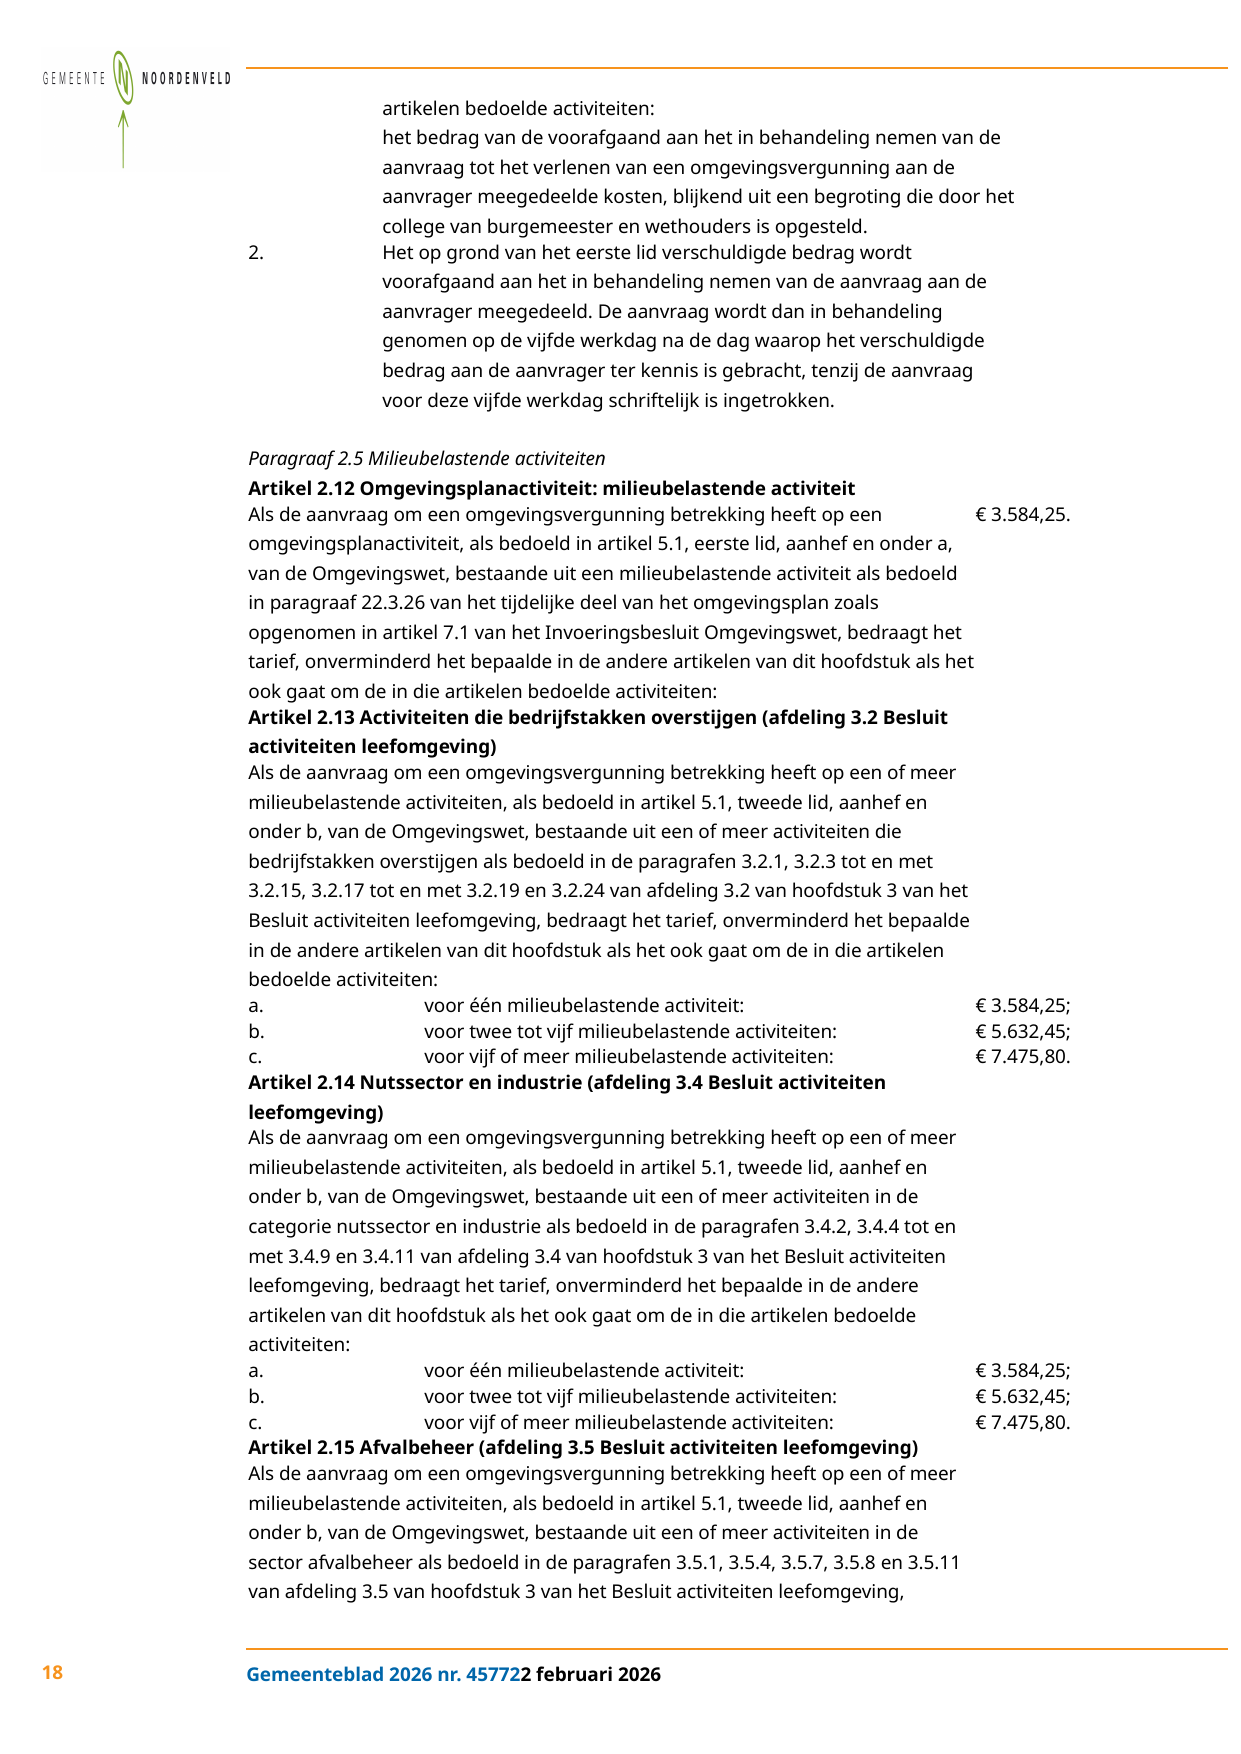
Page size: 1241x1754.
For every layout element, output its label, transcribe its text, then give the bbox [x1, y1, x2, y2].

table_cell voor vijf of meer milieubelastende activiteiten: [424, 1409, 975, 1434]
table_cell artikelen bedoelde activiteiten: het bedrag van de voorafgaand aan het in behandeling nemen van de aanvraag tot het verlenen van een omgevingsvergunning aan de aanvrager meegedeelde kosten, blijkend uit een begroting die door het college van burgemeester en wethouders is opgesteld. [382, 95, 1017, 239]
table_cell a. [248, 1358, 424, 1383]
table_cell Artikel 2.14 Nutssector en industrie (afdeling 3.4 Besluit activiteiten leefomgeving) [248, 1069, 975, 1124]
picture [41, 47, 231, 172]
table_cell [975, 1069, 1152, 1124]
table_cell voor twee tot vijf milieubelastende activiteiten: [424, 1383, 975, 1409]
table_cell a. [248, 992, 424, 1018]
table_cell Het op grond van het eerste lid verschuldigde bedrag wordt voorafgaand aan het in behandeling nemen van de aanvraag aan de aanvrager meegedeeld. De aanvraag wordt dan in behandeling genomen op de vijfde werkdag na de dag waarop het verschuldigde bedrag aan de aanvrager ter kennis is gebracht, tenzij de aanvraag voor deze vijfde werkdag schriftelijk is ingetrokken. [382, 239, 1017, 412]
table_cell [975, 1435, 1152, 1460]
table_cell c. [248, 1044, 424, 1069]
table_cell [248, 95, 382, 239]
text Paragraaf 2.5 Milieubelastende activiteiten [248, 445, 1152, 471]
table_cell [1018, 95, 1152, 239]
table_cell Als de aanvraag om een omgevingsvergunning betrekking heeft op een of meer milieubelastende activiteiten, als bedoeld in artikel 5.1, tweede lid, aanhef en onder b, van de Omgevingswet, bestaande uit een of meer activiteiten in de sector afvalbeheer als bedoeld in de paragrafen 3.5.1, 3.5.4, 3.5.7, 3.5.8 en 3.5.11 van afdeling 3.5 van hoofdstuk 3 van het Besluit activiteiten leefomgeving, [248, 1460, 975, 1604]
table_cell € 3.584,25; [975, 1358, 1152, 1383]
table_cell c. [248, 1409, 424, 1434]
table_cell € 3.584,25; [975, 992, 1152, 1018]
table_cell € 7.475,80. [975, 1409, 1152, 1434]
table_header Artikel 2.12 Omgevingsplanactiviteit: milieubelastende activiteit [248, 475, 975, 501]
table_cell Artikel 2.15 Afvalbeheer (afdeling 3.5 Besluit activiteiten leefomgeving) [248, 1435, 975, 1460]
table_cell Als de aanvraag om een omgevingsvergunning betrekking heeft op een of meer milieubelastende activiteiten, als bedoeld in artikel 5.1, tweede lid, aanhef en onder b, van de Omgevingswet, bestaande uit een of meer activiteiten in de categorie nutssector en industrie als bedoeld in de paragrafen 3.4.2, 3.4.4 tot en met 3.4.9 en 3.4.11 van afdeling 3.4 van hoofdstuk 3 van het Besluit activiteiten leefomgeving, bedraagt het tarief, onverminderd het bepaalde in de andere artikelen van dit hoofdstuk als het ook gaat om de in die artikelen bedoelde activiteiten: [248, 1125, 975, 1357]
table_cell Als de aanvraag om een omgevingsvergunning betrekking heeft op een of meer milieubelastende activiteiten, als bedoeld in artikel 5.1, tweede lid, aanhef en onder b, van de Omgevingswet, bestaande uit een of meer activiteiten die bedrijfstakken overstijgen als bedoeld in de paragrafen 3.2.1, 3.2.3 tot en met 3.2.15, 3.2.17 tot en met 3.2.19 en 3.2.24 van afdeling 3.2 van hoofdstuk 3 van het Besluit activiteiten leefomgeving, bedraagt het tarief, onverminderd het bepaalde in de andere artikelen van dit hoofdstuk als het ook gaat om de in die artikelen bedoelde activiteiten: [248, 759, 975, 992]
table_cell voor één milieubelastende activiteit: [424, 1358, 975, 1383]
table_cell [975, 1125, 1152, 1357]
table_cell 2. [248, 239, 382, 412]
table_cell voor één milieubelastende activiteit: [424, 992, 975, 1018]
table_cell [975, 1460, 1152, 1604]
table_cell Artikel 2.13 Activiteiten die bedrijfstakken overstijgen (afdeling 3.2 Besluit activiteiten leefomgeving) [248, 704, 975, 759]
table_cell [975, 704, 1152, 759]
table_header [975, 475, 1152, 501]
table_cell [1018, 239, 1152, 412]
table_cell b. [248, 1018, 424, 1043]
table_cell € 5.632,45; [975, 1018, 1152, 1043]
table_cell b. [248, 1383, 424, 1409]
table_cell Als de aanvraag om een omgevingsvergunning betrekking heeft op een omgevingsplanactiviteit, als bedoeld in artikel 5.1, eerste lid, aanhef en onder a, van de Omgevingswet, bestaande uit een milieubelastende activiteit als bedoeld in paragraaf 22.3.26 van het tijdelijke deel van het omgevingsplan zoals opgenomen in artikel 7.1 van het Invoeringsbesluit Omgevingswet, bedraagt het tarief, onverminderd het bepaalde in de andere artikelen van dit hoofdstuk als het ook gaat om de in die artikelen bedoelde activiteiten: [248, 501, 975, 704]
table_cell voor vijf of meer milieubelastende activiteiten: [424, 1044, 975, 1069]
table_cell € 5.632,45; [975, 1383, 1152, 1409]
table_cell € 7.475,80. [975, 1044, 1152, 1069]
table_cell € 3.584,25. [975, 501, 1152, 704]
table_cell [975, 759, 1152, 992]
table_cell voor twee tot vijf milieubelastende activiteiten: [424, 1018, 975, 1043]
